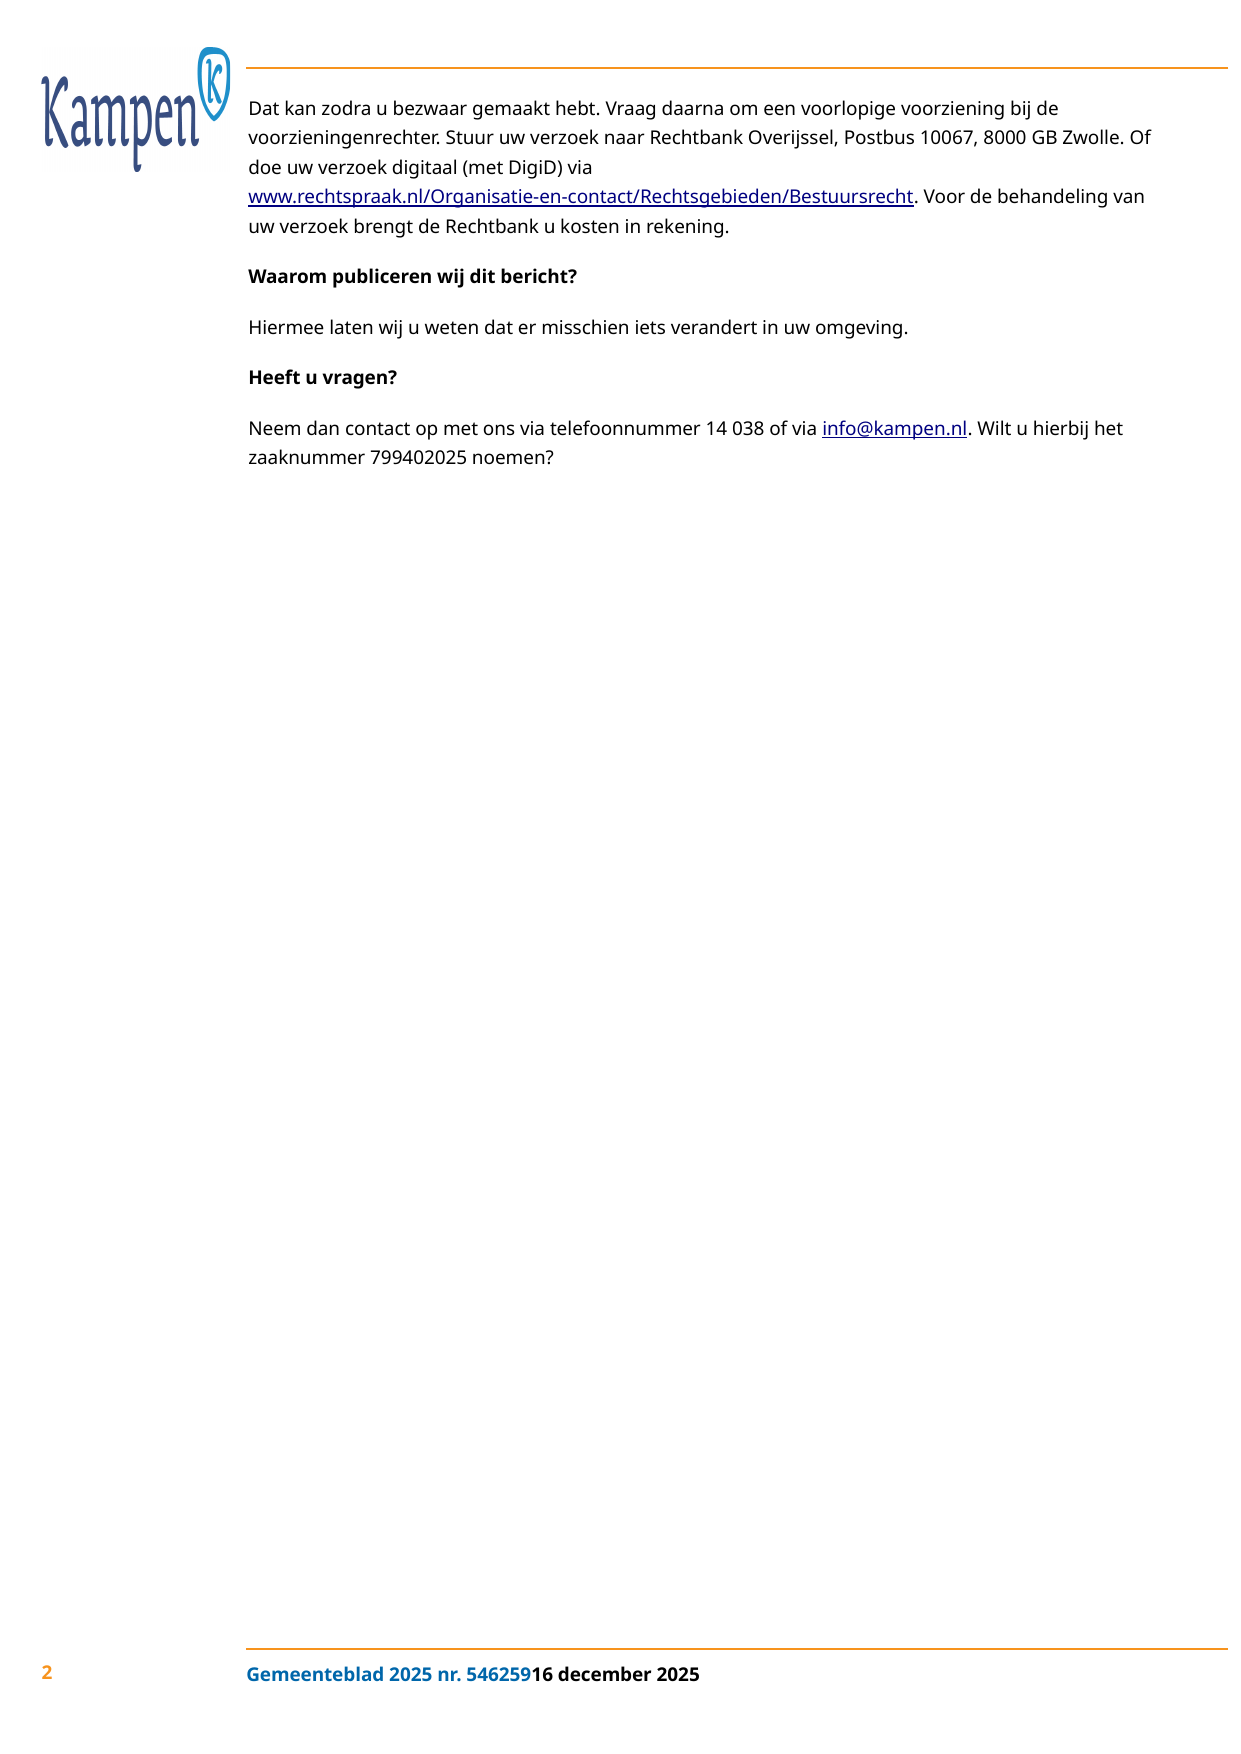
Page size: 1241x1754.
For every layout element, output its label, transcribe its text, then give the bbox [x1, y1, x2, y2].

text Dat kan zodra u bezwaar gemaakt hebt. Vraag daarna om een voorlopige voorziening bij de voorzieningenrechter. Stuur uw verzoek naar Rechtbank Overijssel, Postbus 10067, 8000 GB Zwolle. Of doe uw verzoek digitaal (met DigiD) via www.rechtspraak.nl/Organisatie-en-contact/Rechtsgebieden/Bestuursrecht. Voor de behandeling van uw verzoek brengt de Rechtbank u kosten in rekening. [248, 95, 1152, 239]
text Heeft u vragen? [248, 364, 1152, 390]
picture [41, 47, 231, 172]
text Hiermee laten wij u weten dat er misschien iets verandert in uw omgeving. [248, 314, 1152, 340]
text Waarom publiceren wij dit bericht? [248, 263, 1152, 289]
text Neem dan contact op met ons via telefoonnummer 14 038 of via info@kampen.nl. Wilt u hierbij het zaaknummer 799402025 noemen? [248, 415, 1152, 470]
